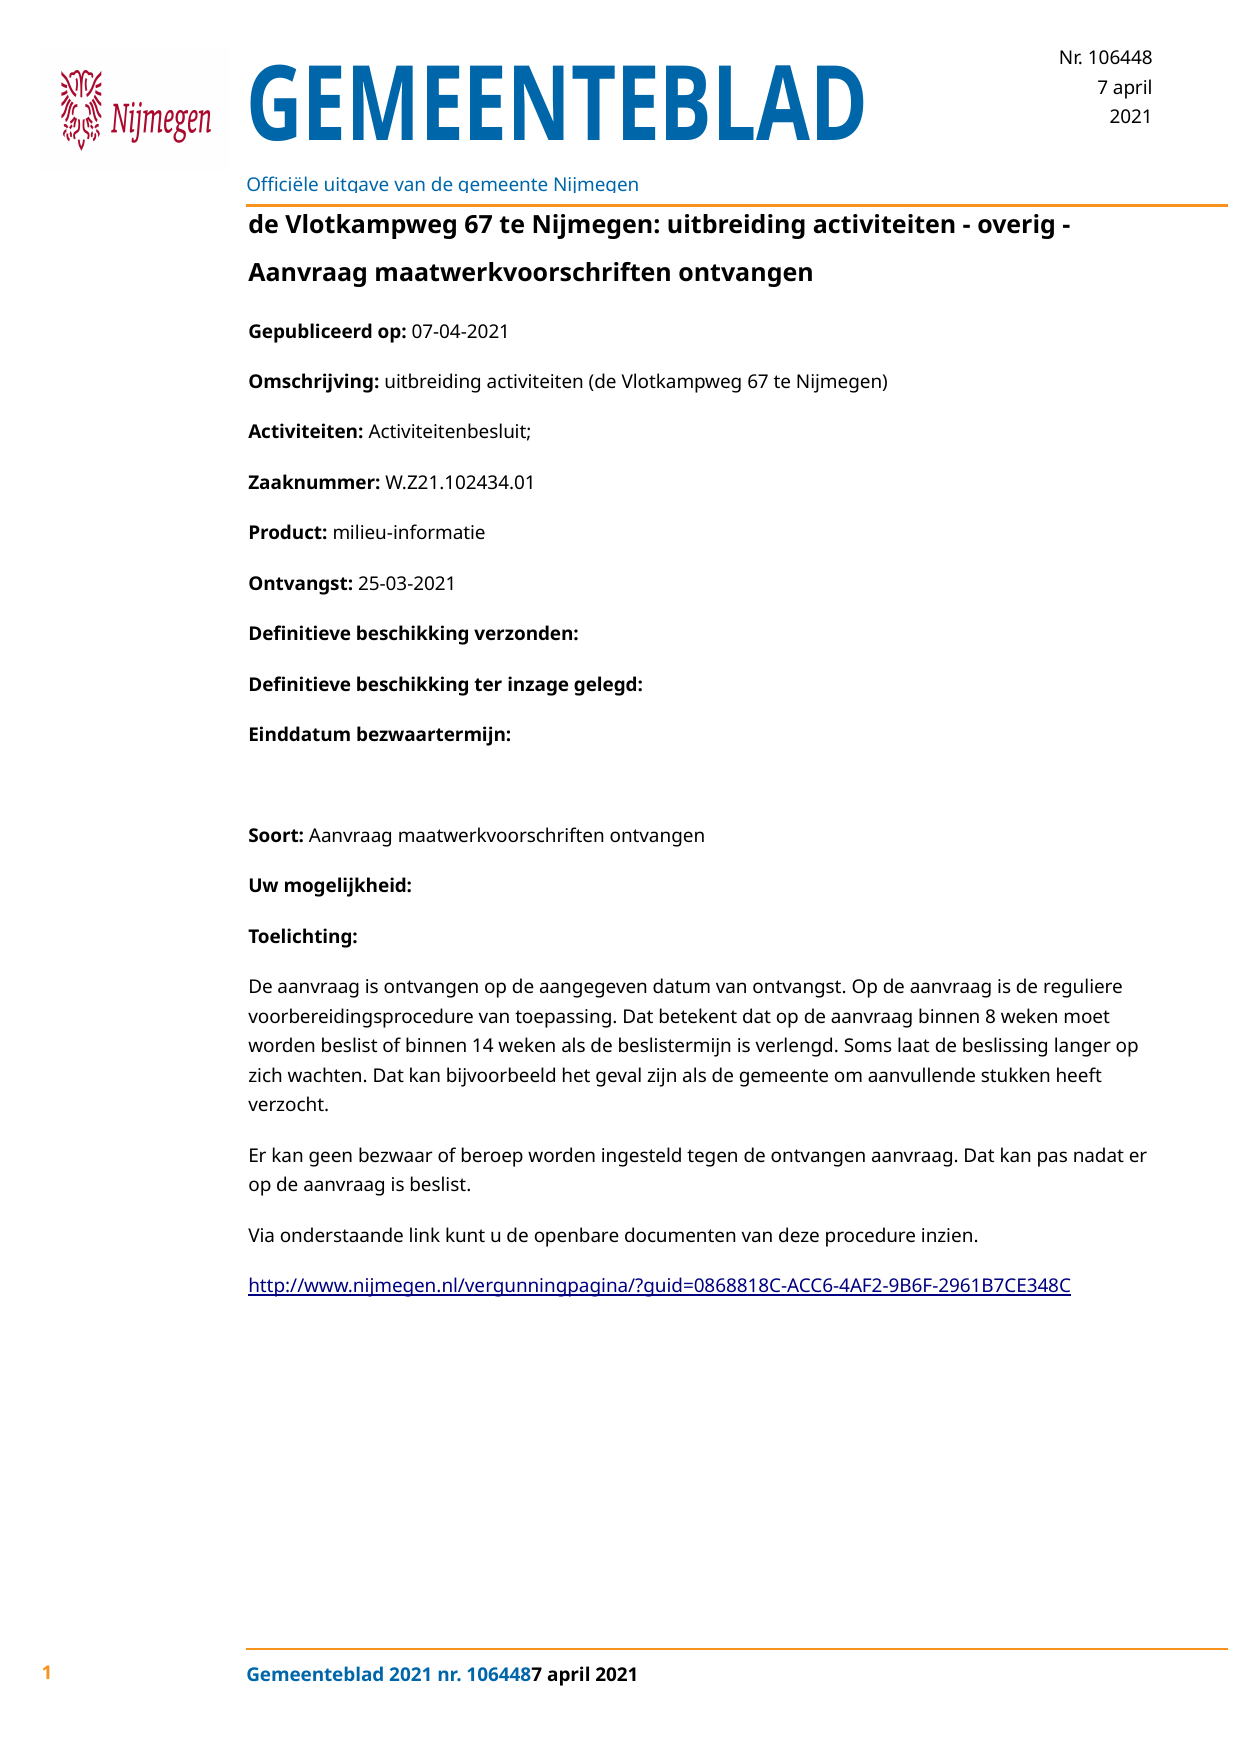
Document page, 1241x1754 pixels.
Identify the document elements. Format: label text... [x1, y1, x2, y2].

text Soort: Aanvraag maatwerkvoorschriften ontvangen [248, 822, 1152, 848]
text Uw mogelijkheid: [248, 872, 1152, 898]
text Omschrijving: uitbreiding activiteiten (de Vlotkampweg 67 te Nijmegen) [248, 368, 1152, 394]
text Definitieve beschikking verzonden: [248, 620, 1152, 646]
text Einddatum bezwaartermijn: [248, 721, 1152, 747]
text http://www.nijmegen.nl/vergunningpagina/?guid=0868818C-ACC6-4AF2-9B6F-2961B7CE348C [248, 1272, 1152, 1298]
picture [41, 47, 231, 172]
text Toelichting: [248, 923, 1152, 949]
text Activiteiten: Activiteitenbesluit; [248, 419, 1152, 444]
text de Vlotkampweg 67 te Nijmegen: uitbreiding activiteiten - overig - Aanvraag maatwerkvoorschriften ontvangen [248, 207, 1152, 288]
text Definitieve beschikking ter inzage gelegd: [248, 671, 1152, 697]
text Via onderstaande link kunt u de openbare documenten van deze procedure inzien. [248, 1222, 1152, 1248]
text Ontvangst: 25-03-2021 [248, 570, 1152, 596]
text De aanvraag is ontvangen op de aangegeven datum van ontvangst. Op de aanvraag is de reguliere voorbereidingsprocedure van toepassing. Dat betekent dat op de aanvraag binnen 8 weken moet worden beslist of binnen 14 weken als de beslistermijn is verlengd. Soms laat de beslissing langer op zich wachten. Dat kan bijvoorbeeld het geval zijn als de gemeente om aanvullende stukken heeft verzocht. [248, 973, 1152, 1117]
text Gepubliceerd op: 07-04-2021 [248, 318, 1152, 344]
text Product: milieu-informatie [248, 519, 1152, 545]
text Zaaknummer: W.Z21.102434.01 [248, 469, 1152, 495]
text Er kan geen bezwaar of beroep worden ingesteld tegen de ontvangen aanvraag. Dat kan pas nadat er op de aanvraag is beslist. [248, 1142, 1152, 1197]
